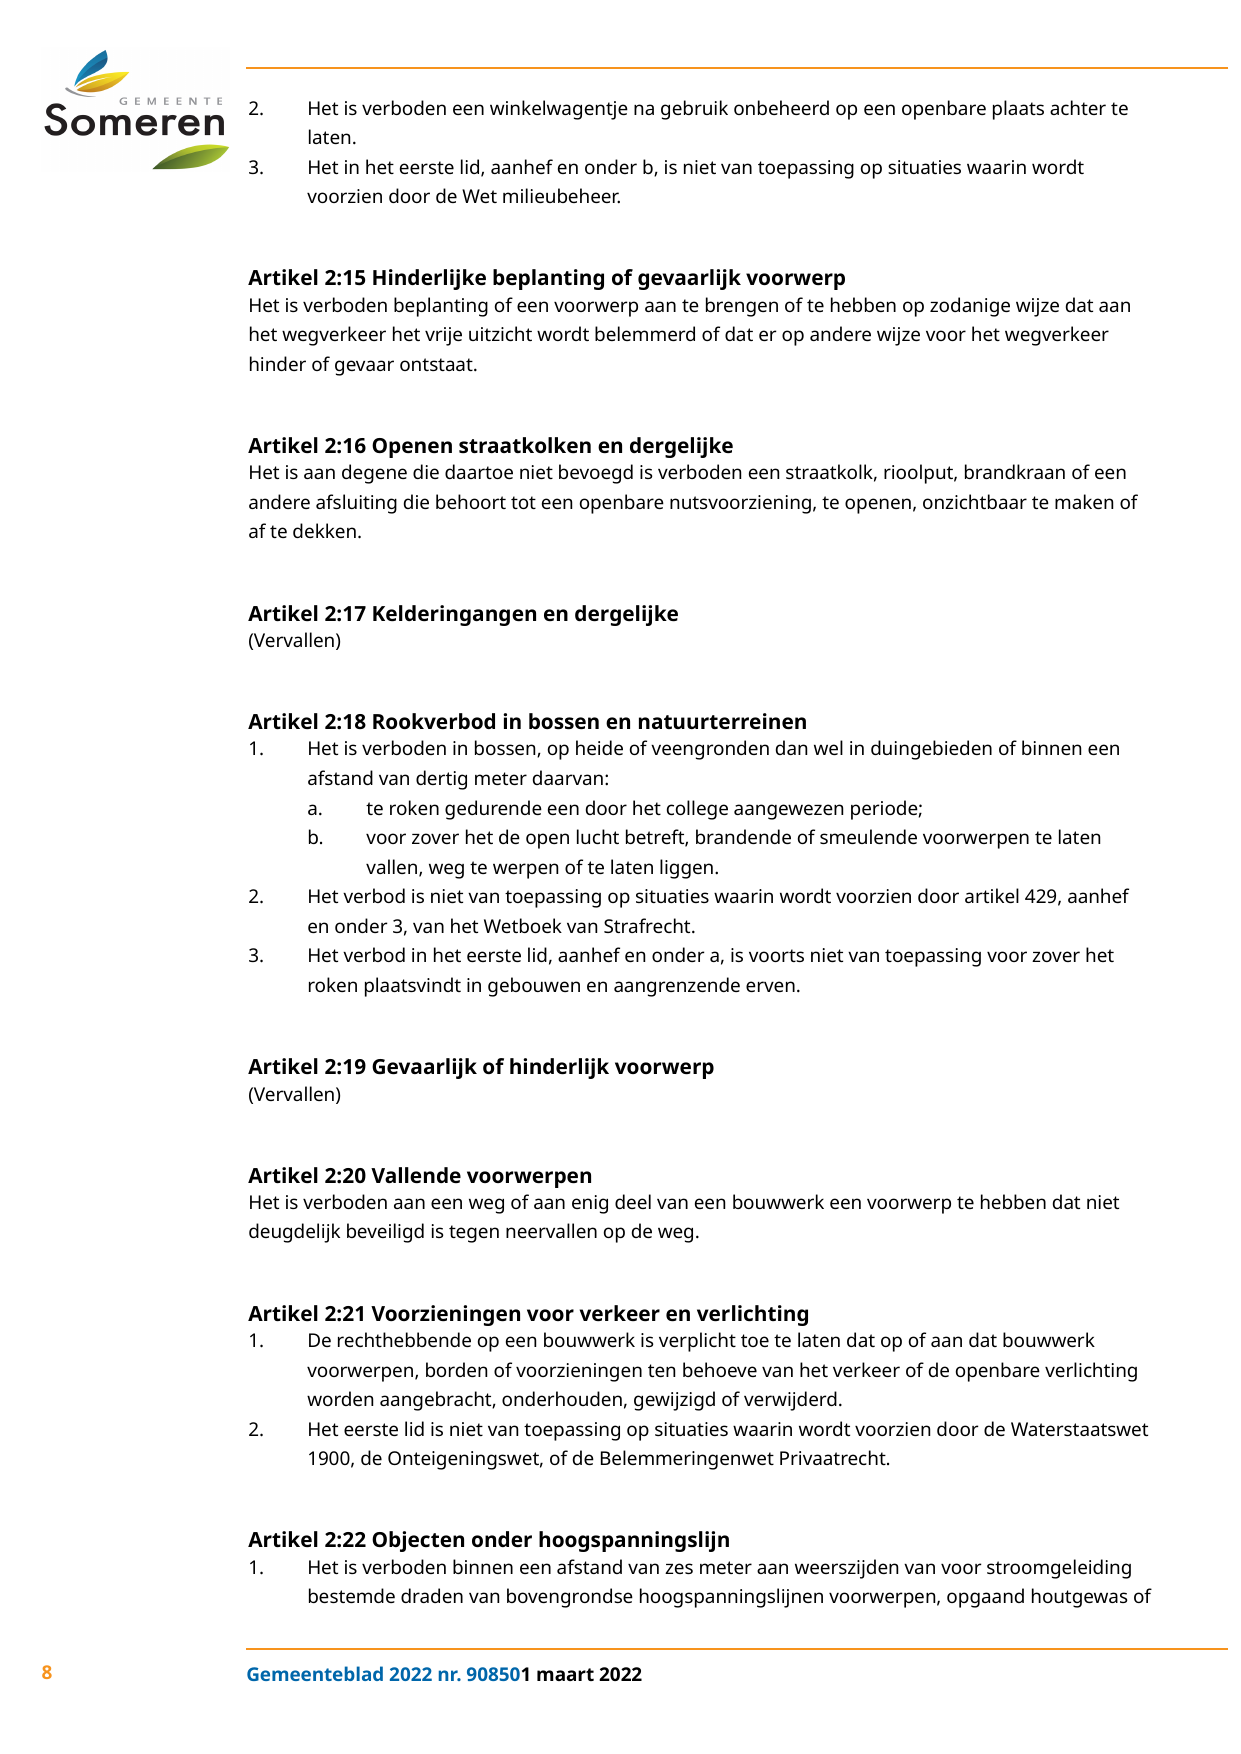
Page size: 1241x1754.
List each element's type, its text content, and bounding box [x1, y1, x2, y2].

text Het is verboden beplanting of een voorwerp aan te brengen of te hebben op zodanige wijze dat aan het wegverkeer het vrije uitzicht wordt belemmerd of dat er op andere wijze voor het wegverkeer hinder of gevaar ontstaat. [248, 292, 1152, 377]
text Artikel 2:18 Rookverbod in bossen en natuurterreinen [248, 707, 1152, 736]
text Artikel 2:15 Hinderlijke beplanting of gevaarlijk voorwerp [248, 263, 1152, 292]
text Artikel 2:22 Objecten onder hoogspanningslijn [248, 1526, 1152, 1554]
list Het is verboden binnen een afstand van zes meter aan weerszijden van voor stroomgeleiding bestemde draden van bovengrondse hoogspanningslijnen voorwerpen, opgaand houtgewas of [248, 1554, 1152, 1609]
text (Vervallen) [248, 1081, 1152, 1106]
text Het is aan degene die daartoe niet bevoegd is verboden een straatkolk, rioolput, brandkraan of een andere afsluiting die behoort tot een openbare nutsvoorziening, te openen, onzichtbaar te maken of af te dekken. [248, 459, 1152, 544]
list Het eerste lid is niet van toepassing op situaties waarin wordt voorzien door de Waterstaatswet 1900, de Onteigeningswet, of de Belemmeringenwet Privaatrecht. [248, 1416, 1152, 1471]
list te roken gedurende een door het college aangewezen periode; [307, 795, 1152, 821]
list Het is verboden in bossen, op heide of veengronden dan wel in duingebieden of binnen een afstand van dertig meter daarvan: [248, 736, 1152, 791]
text Artikel 2:16 Openen straatkolken en dergelijke [248, 431, 1152, 459]
list Het in het eerste lid, aanhef en onder b, is niet van toepassing op situaties waarin wordt voorzien door de Wet milieubeheer. [248, 154, 1152, 209]
text Artikel 2:19 Gevaarlijk of hinderlijk voorwerp [248, 1052, 1152, 1081]
text Artikel 2:21 Voorzieningen voor verkeer en verlichting [248, 1299, 1152, 1327]
text Artikel 2:20 Vallende voorwerpen [248, 1161, 1152, 1189]
picture [41, 47, 231, 172]
text Artikel 2:17 Kelderingangen en dergelijke [248, 599, 1152, 627]
text (Vervallen) [248, 627, 1152, 653]
list voor zover het de open lucht betreft, brandende of smeulende voorwerpen te laten vallen, weg te werpen of te laten liggen. [307, 824, 1152, 880]
text Het is verboden aan een weg of aan enig deel van een bouwwerk een voorwerp te hebben dat niet deugdelijk beveiligd is tegen neervallen op de weg. [248, 1189, 1152, 1244]
list Het verbod in het eerste lid, aanhef en onder a, is voorts niet van toepassing voor zover het roken plaatsvindt in gebouwen en aangrenzende erven. [248, 943, 1152, 998]
list Het is verboden een winkelwagentje na gebruik onbeheerd op een openbare plaats achter te laten. [248, 95, 1152, 150]
list Het verbod is niet van toepassing op situaties waarin wordt voorzien door artikel 429, aanhef en onder 3, van het Wetboek van Strafrecht. [248, 883, 1152, 939]
list De rechthebbende op een bouwwerk is verplicht toe te laten dat op of aan dat bouwwerk voorwerpen, borden of voorzieningen ten behoeve van het verkeer of de openbare verlichting worden aangebracht, onderhouden, gewijzigd of verwijderd. [248, 1327, 1152, 1412]
